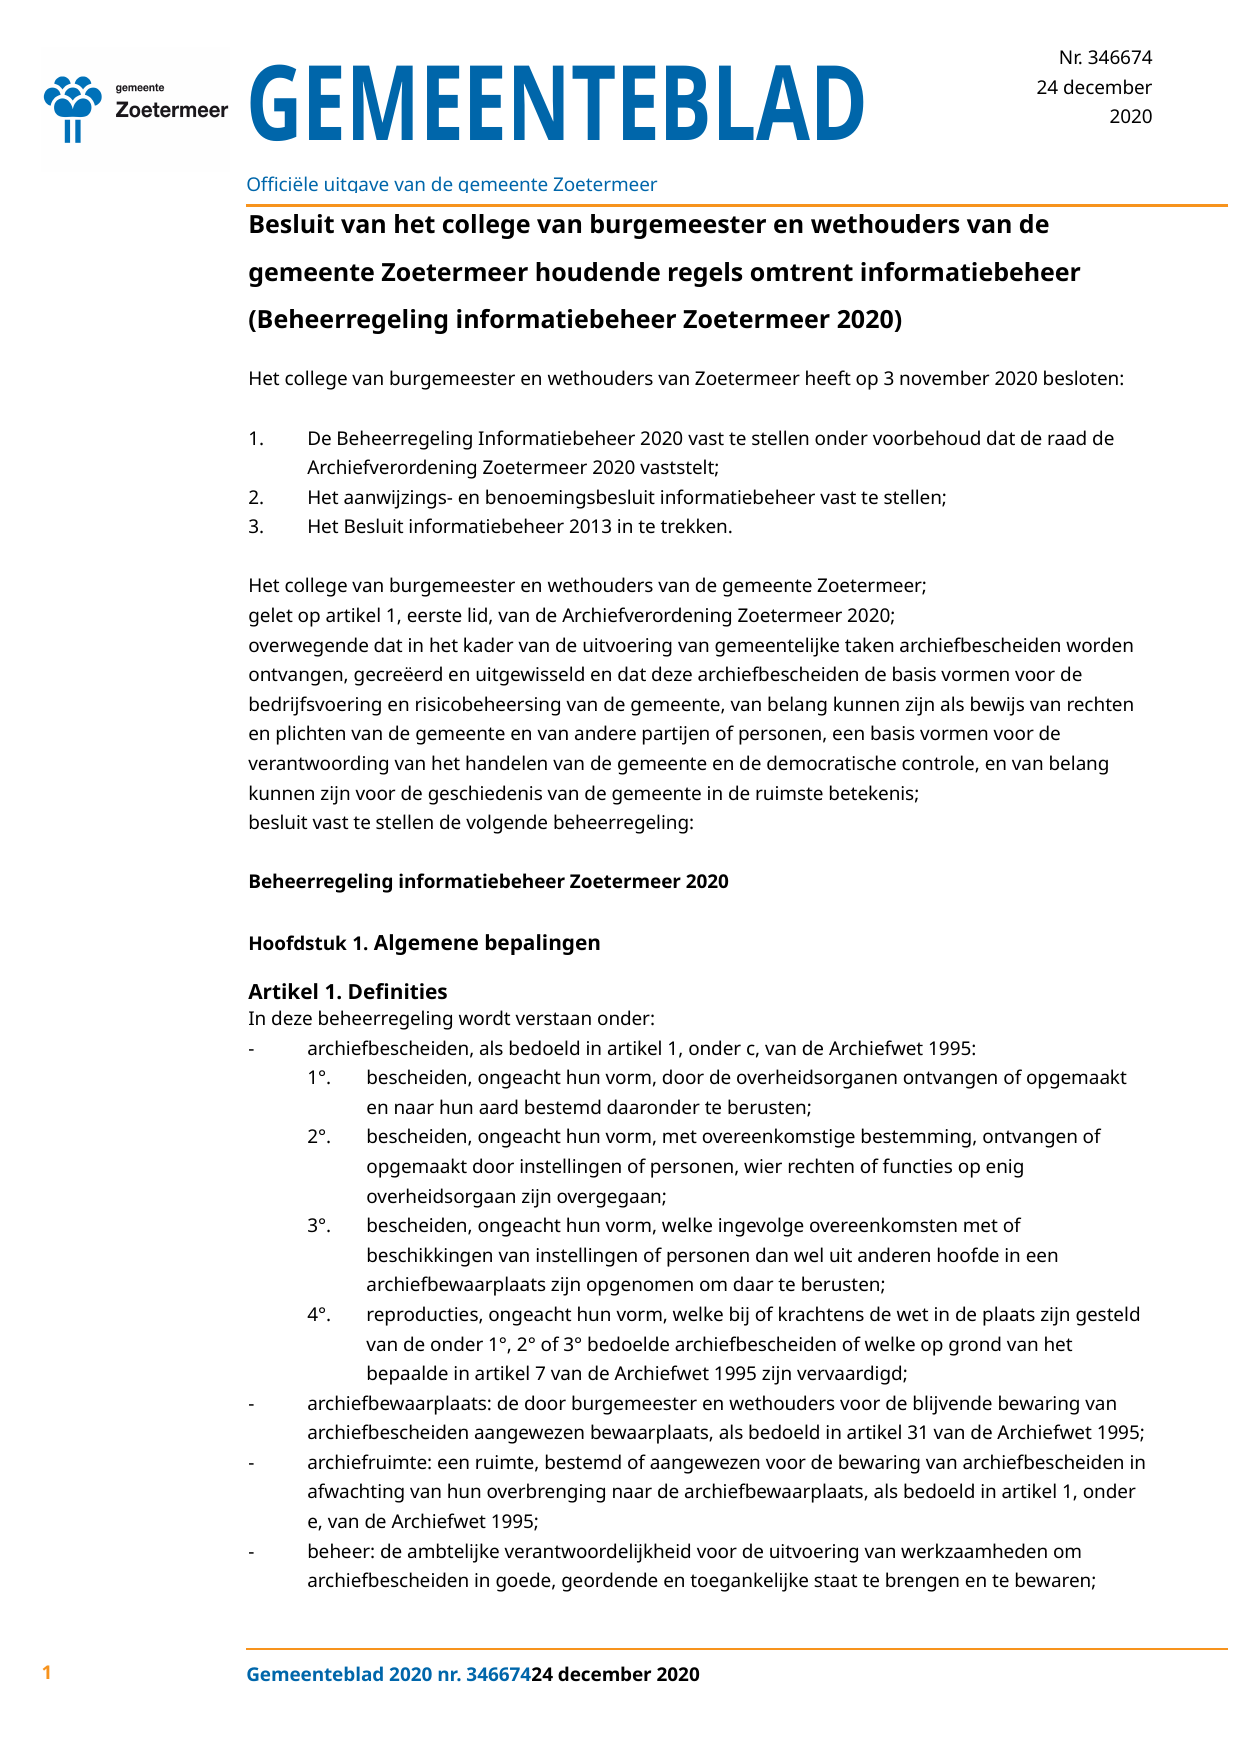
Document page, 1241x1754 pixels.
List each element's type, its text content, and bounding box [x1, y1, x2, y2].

list archiefbewaarplaats: de door burgemeester en wethouders voor de blijvende bewaring van archiefbescheiden aangewezen bewaarplaats, als bedoeld in artikel 31 van de Archiefwet 1995; [248, 1390, 1152, 1445]
picture [41, 47, 231, 172]
text In deze beheerregeling wordt verstaan onder: [248, 1005, 1152, 1031]
text gelet op artikel 1, eerste lid, van de Archiefverordening Zoetermeer 2020; [248, 602, 1152, 628]
text overwegende dat in het kader van de uitvoering van gemeentelijke taken archiefbescheiden worden ontvangen, gecreëerd en uitgewisseld en dat deze archiefbescheiden de basis vormen voor de bedrijfsvoering en risicobeheersing van de gemeente, van belang kunnen zijn als bewijs van rechten en plichten van de gemeente en van andere partijen of personen, een basis vormen voor de verantwoording van het handelen van de gemeente en de democratische controle, en van belang kunnen zijn voor de geschiedenis van de gemeente in de ruimste betekenis; [248, 632, 1152, 805]
text Besluit van het college van burgemeester en wethouders van de gemeente Zoetermeer houdende regels omtrent informatiebeheer (Beheerregeling informatiebeheer Zoetermeer 2020) [248, 207, 1152, 336]
text besluit vast te stellen de volgende beheerregeling: [248, 809, 1152, 835]
text Beheerregeling informatiebeheer Zoetermeer 2020 [248, 868, 1152, 894]
list archiefbescheiden, als bedoeld in artikel 1, onder c, van de Archiefwet 1995: [248, 1035, 1152, 1061]
list De Beheerregeling Informatiebeheer 2020 vast te stellen onder voorbehoud dat de raad de Archiefverordening Zoetermeer 2020 vaststelt; [248, 425, 1152, 480]
list bescheiden, ongeacht hun vorm, met overeenkomstige bestemming, ontvangen of opgemaakt door instellingen of personen, wier rechten of functies op enig overheidsorgaan zijn overgegaan; [307, 1124, 1152, 1208]
list reproducties, ongeacht hun vorm, welke bij of krachtens de wet in de plaats zijn gesteld van de onder 1°, 2° of 3° bedoelde archiefbescheiden of welke op grond van het bepaalde in artikel 7 van de Archiefwet 1995 zijn vervaardigd; [307, 1301, 1152, 1386]
list Het aanwijzings- en benoemingsbesluit informatiebeheer vast te stellen; [248, 484, 1152, 509]
list beheer: de ambtelijke verantwoordelijkheid voor de uitvoering van werkzaamheden om archiefbescheiden in goede, geordende en toegankelijke staat te brengen en te bewaren; [248, 1538, 1152, 1593]
text Het college van burgemeester en wethouders van Zoetermeer heeft op 3 november 2020 besloten: [248, 366, 1152, 391]
text Het college van burgemeester en wethouders van de gemeente Zoetermeer; [248, 573, 1152, 598]
text Artikel 1. Definities [248, 977, 1152, 1005]
list archiefruimte: een ruimte, bestemd of aangewezen voor de bewaring van archiefbescheiden in afwachting van hun overbrenging naar de archiefbewaarplaats, als bedoeld in artikel 1, onder e, van de Archiefwet 1995; [248, 1449, 1152, 1534]
list bescheiden, ongeacht hun vorm, welke ingevolge overeenkomsten met of beschikkingen van instellingen of personen dan wel uit anderen hoofde in een archiefbewaarplaats zijn opgenomen om daar te berusten; [307, 1212, 1152, 1297]
list bescheiden, ongeacht hun vorm, door de overheidsorganen ontvangen of opgemaakt en naar hun aard bestemd daaronder te berusten; [307, 1064, 1152, 1120]
text Hoofdstuk 1. Algemene bepalingen [248, 928, 1152, 956]
list Het Besluit informatiebeheer 2013 in te trekken. [248, 513, 1152, 539]
